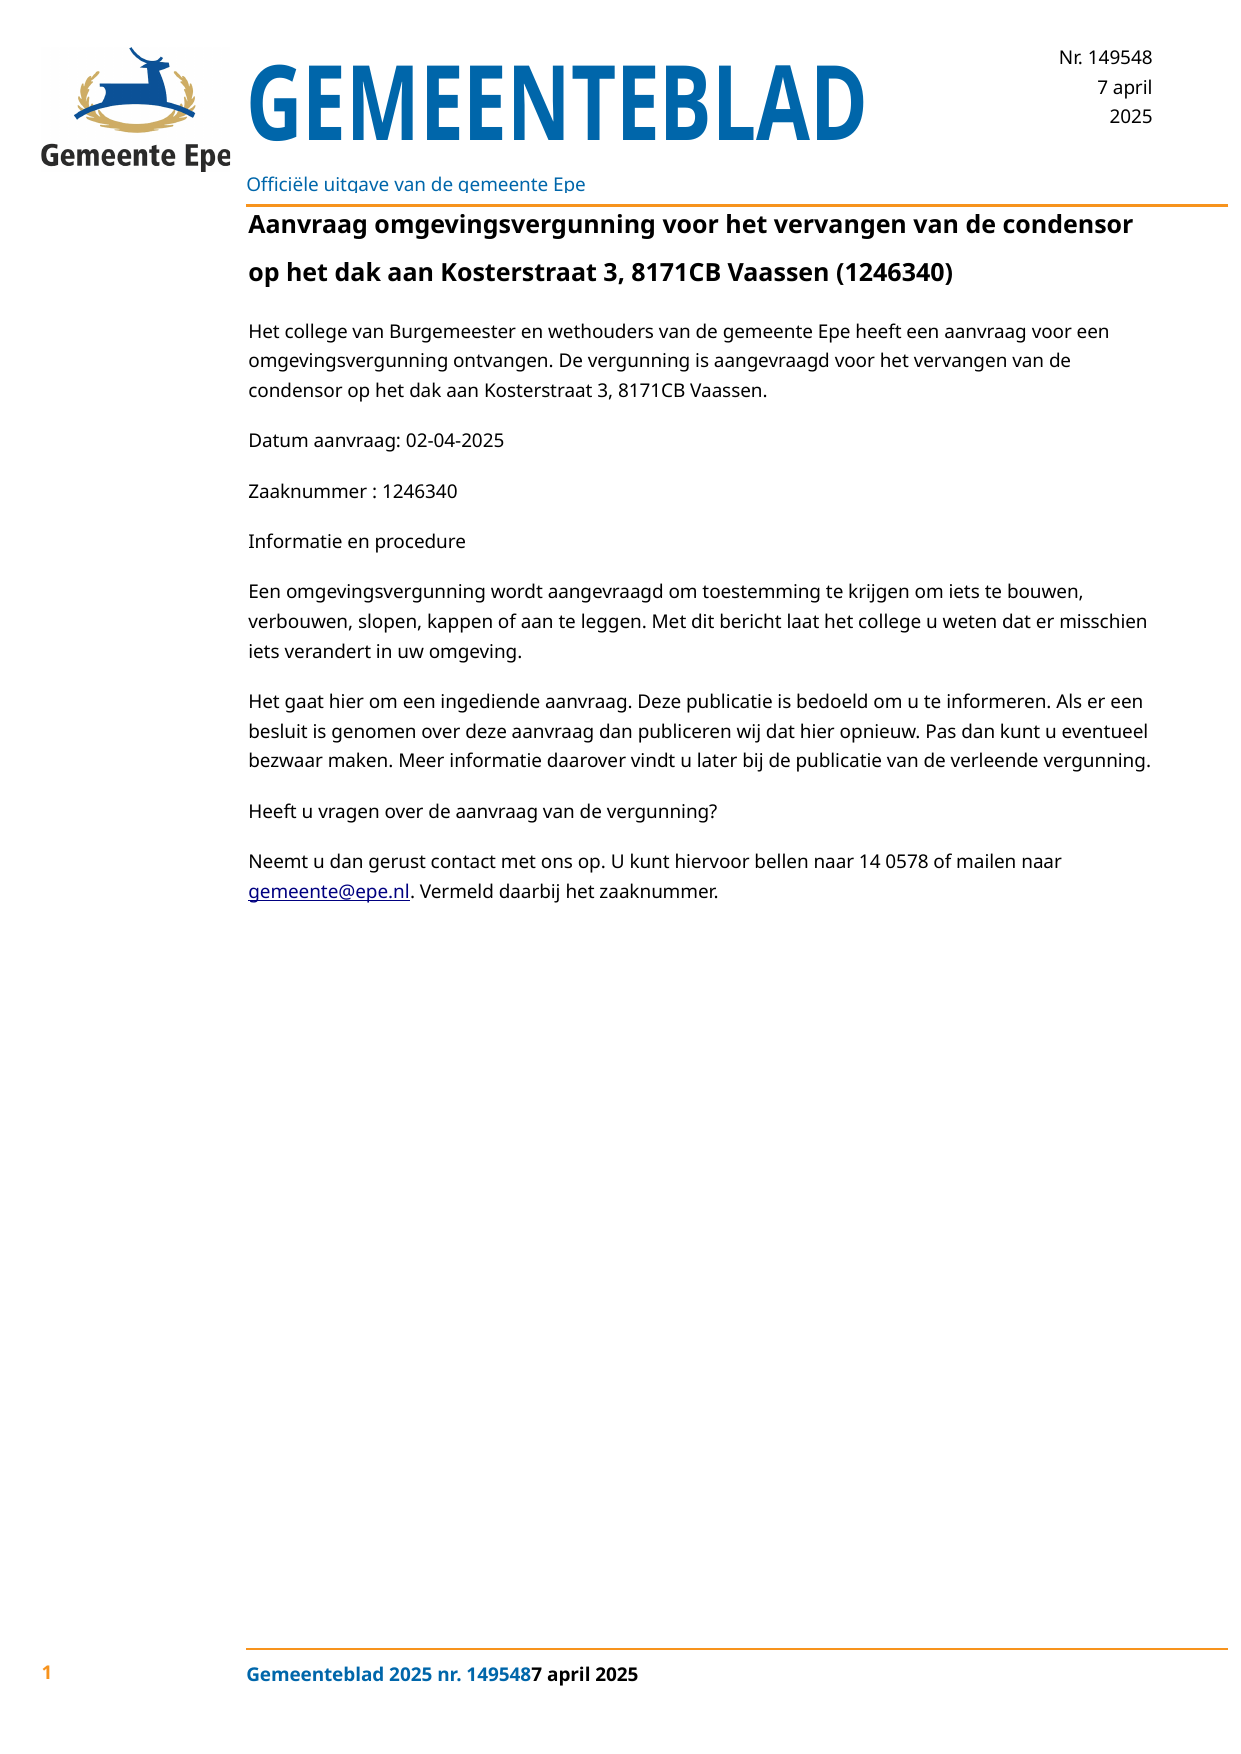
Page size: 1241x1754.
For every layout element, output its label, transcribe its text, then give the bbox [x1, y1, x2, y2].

text Zaaknummer : 1246340 [248, 478, 1152, 504]
text Aanvraag omgevingsvergunning voor het vervangen van de condensor op het dak aan Kosterstraat 3, 8171CB Vaassen (1246340) [248, 207, 1152, 288]
text Heeft u vragen over de aanvraag van de vergunning? [248, 798, 1152, 824]
text Een omgevingsvergunning wordt aangevraagd om toestemming te krijgen om iets te bouwen, verbouwen, slopen, kappen of aan te leggen. Met dit bericht laat het college u weten dat er misschien iets verandert in uw omgeving. [248, 579, 1152, 664]
picture [41, 47, 231, 172]
text Neemt u dan gerust contact met ons op. U kunt hiervoor bellen naar 14 0578 of mailen naar gemeente@epe.nl. Vermeld daarbij het zaaknummer. [248, 848, 1152, 904]
text Datum aanvraag: 02-04-2025 [248, 427, 1152, 453]
text Het gaat hier om een ingediende aanvraag. Deze publicatie is bedoeld om u te informeren. Als er een besluit is genomen over deze aanvraag dan publiceren wij dat hier opnieuw. Pas dan kunt u eventueel bezwaar maken. Meer informatie daarover vindt u later bij de publicatie van de verleende vergunning. [248, 688, 1152, 773]
text Het college van Burgemeester en wethouders van de gemeente Epe heeft een aanvraag voor een omgevingsvergunning ontvangen. De vergunning is aangevraagd voor het vervangen van de condensor op het dak aan Kosterstraat 3, 8171CB Vaassen. [248, 318, 1152, 403]
text Informatie en procedure [248, 528, 1152, 554]
